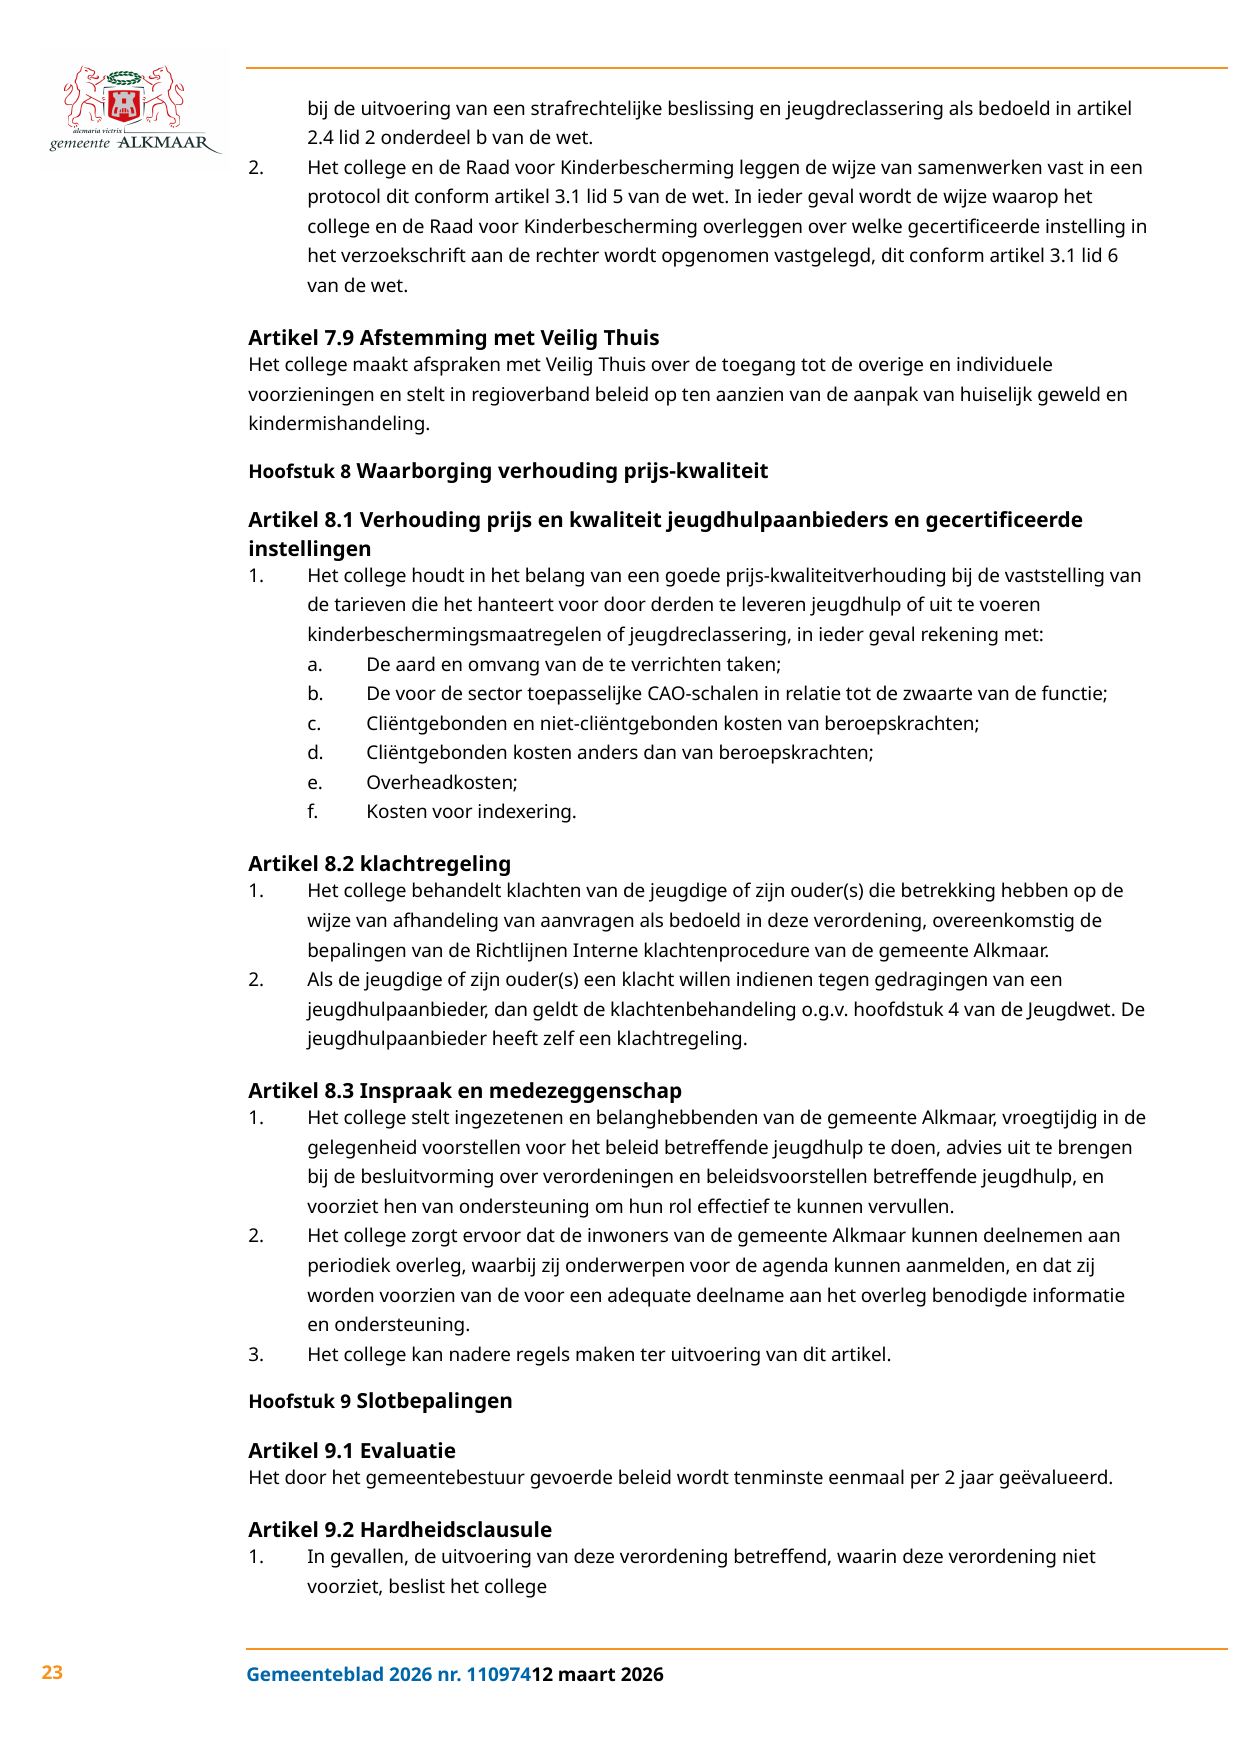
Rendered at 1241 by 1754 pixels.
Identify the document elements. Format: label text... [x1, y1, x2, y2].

text Artikel 7.9 Afstemming met Veilig Thuis [248, 323, 1152, 351]
list Cliëntgebonden kosten anders dan van beroepskrachten; [307, 739, 1152, 765]
list Overheadkosten; [307, 769, 1152, 795]
text Het college maakt afspraken met Veilig Thuis over de toegang tot de overige en individuele voorzieningen en stelt in regioverband beleid op ten aanzien van de aanpak van huiselijk geweld en kindermishandeling. [248, 351, 1152, 436]
list Het college en de Raad voor Kinderbescherming leggen de wijze van samenwerken vast in een protocol dit conform artikel 3.1 lid 5 van de wet. In ieder geval wordt de wijze waarop het college en de Raad voor Kinderbescherming overleggen over welke gecertificeerde instelling in het verzoekschrift aan de rechter wordt opgenomen vastgelegd, dit conform artikel 3.1 lid 6 van de wet. [248, 154, 1152, 298]
text Artikel 8.2 klachtregeling [248, 849, 1152, 878]
list De aard en omvang van de te verrichten taken; [307, 651, 1152, 677]
list In gevallen, de uitvoering van deze verordening betreffend, waarin deze verordening niet voorziet, beslist het college [248, 1543, 1152, 1598]
list Het college houdt in het belang van een goede prijs-kwaliteitverhouding bij de vaststelling van de tarieven die het hanteert voor door derden te leveren jeugdhulp of uit te voeren kinderbeschermingsmaatregelen of jeugdreclassering, in ieder geval rekening met: [248, 562, 1152, 647]
text Artikel 9.1 Evaluatie [248, 1436, 1152, 1464]
picture [41, 47, 231, 172]
list Als de jeugdige of zijn ouder(s) een klacht willen indienen tegen gedragingen van een jeugdhulpaanbieder, dan geldt de klachtenbehandeling o.g.v. hoofdstuk 4 van de Jeugdwet. De jeugdhulpaanbieder heeft zelf een klachtregeling. [248, 966, 1152, 1051]
list De voor de sector toepasselijke CAO-schalen in relatie tot de zwaarte van de functie; [307, 680, 1152, 706]
list Het college zorgt ervoor dat de inwoners van de gemeente Alkmaar kunnen deelnemen aan periodiek overleg, waarbij zij onderwerpen voor de agenda kunnen aanmelden, en dat zij worden voorzien van de voor een adequate deelname aan het overleg benodigde informatie en ondersteuning. [248, 1223, 1152, 1337]
text Artikel 9.2 Hardheidsclausule [248, 1515, 1152, 1543]
list Het college behandelt klachten van de jeugdige of zijn ouder(s) die betrekking hebben op de wijze van afhandeling van aanvragen als bedoeld in deze verordening, overeenkomstig de bepalingen van de Richtlijnen Interne klachtenprocedure van de gemeente Alkmaar. [248, 878, 1152, 962]
text Hoofstuk 9 Slotbepalingen [248, 1387, 1152, 1415]
list Kosten voor indexering. [307, 799, 1152, 824]
text Het door het gemeentebestuur gevoerde beleid wordt tenminste eenmaal per 2 jaar geëvalueerd. [248, 1464, 1152, 1490]
list Cliëntgebonden en niet-cliëntgebonden kosten van beroepskrachten; [307, 710, 1152, 736]
list Het college kan nadere regels maken ter uitvoering van dit artikel. [248, 1341, 1152, 1367]
list bij de uitvoering van een strafrechtelijke beslissing en jeugdreclassering als bedoeld in artikel 2.4 lid 2 onderdeel b van de wet. [248, 95, 1152, 150]
text Hoofstuk 8 Waarborging verhouding prijs-kwaliteit [248, 456, 1152, 484]
text Artikel 8.3 Inspraak en medezeggenschap [248, 1076, 1152, 1104]
list Het college stelt ingezetenen en belanghebbenden van de gemeente Alkmaar, vroegtijdig in de gelegenheid voorstellen voor het beleid betreffende jeugdhulp te doen, advies uit te brengen bij de besluitvorming over verordeningen en beleidsvoorstellen betreffende jeugdhulp, en voorziet hen van ondersteuning om hun rol effectief te kunnen vervullen. [248, 1104, 1152, 1219]
text Artikel 8.1 Verhouding prijs en kwaliteit jeugdhulpaanbieders en gecertificeerde instellingen [248, 505, 1152, 562]
